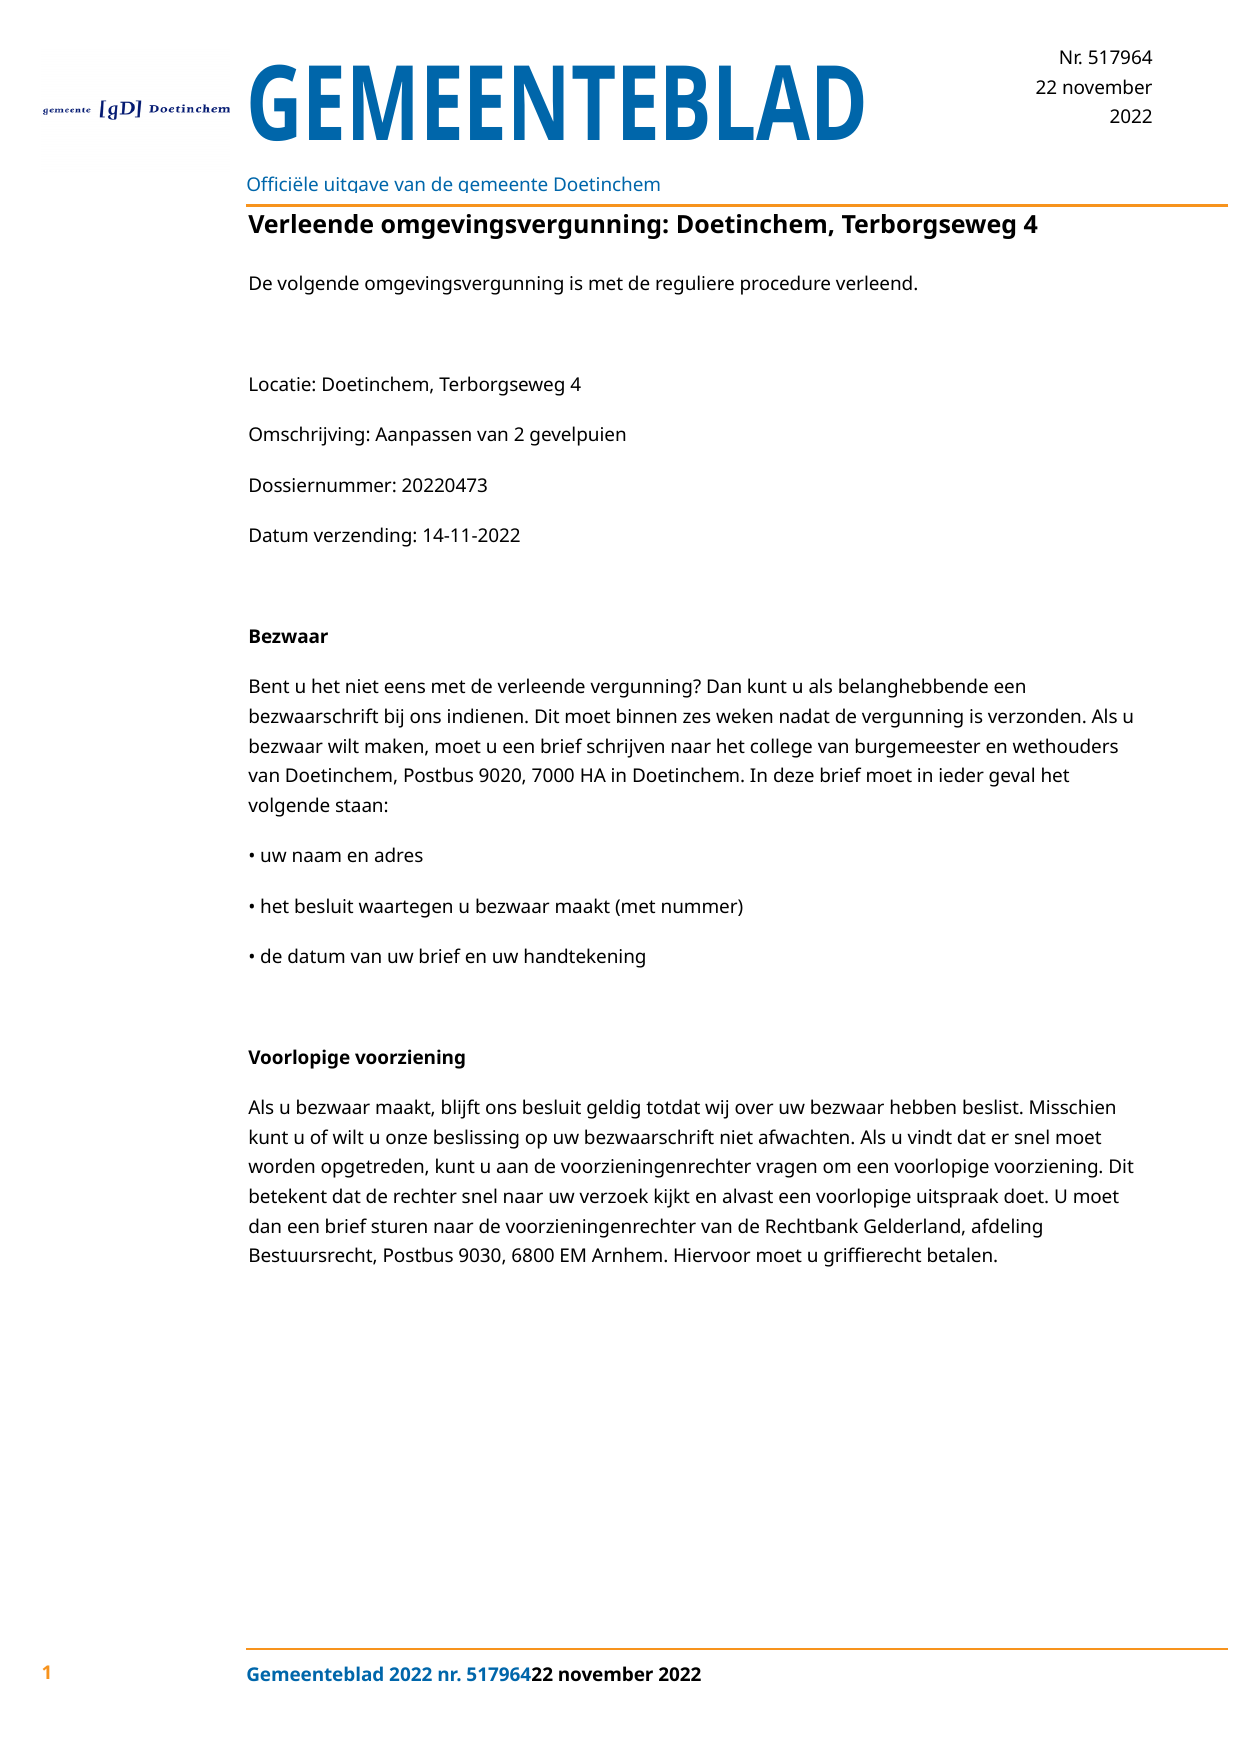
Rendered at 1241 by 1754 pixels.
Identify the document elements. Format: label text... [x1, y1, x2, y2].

text • de datum van uw brief en uw handtekening [248, 943, 1152, 969]
text Als u bezwaar maakt, blijft ons besluit geldig totdat wij over uw bezwaar hebben beslist. Misschien kunt u of wilt u onze beslissing op uw bezwaarschrift niet afwachten. Als u vindt dat er snel moet worden opgetreden, kunt u aan de voorzieningenrechter vragen om een voorlopige voorziening. Dit betekent dat de rechter snel naar uw verzoek kijkt en alvast een voorlopige uitspraak doet. U moet dan een brief sturen naar de voorzieningenrechter van de Rechtbank Gelderland, afdeling Bestuursrecht, Postbus 9030, 6800 EM Arnhem. Hiervoor moet u griffierecht betalen. [248, 1094, 1152, 1268]
text Locatie: Doetinchem, Terborgseweg 4 [248, 371, 1152, 397]
text Dossiernummer: 20220473 [248, 472, 1152, 498]
picture [41, 47, 231, 172]
text Voorlopige voorziening [248, 1044, 1152, 1070]
text • uw naam en adres [248, 842, 1152, 868]
text Bent u het niet eens met de verleende vergunning? Dan kunt u als belanghebbende een bezwaarschrift bij ons indienen. Dit moet binnen zes weken nadat de vergunning is verzonden. Als u bezwaar wilt maken, moet u een brief schrijven naar het college van burgemeester en wethouders van Doetinchem, Postbus 9020, 7000 HA in Doetinchem. In deze brief moet in ieder geval het volgende staan: [248, 674, 1152, 818]
text De volgende omgevingsvergunning is met de reguliere procedure verleend. [248, 270, 1152, 296]
text Bezwaar [248, 623, 1152, 649]
text Datum verzending: 14-11-2022 [248, 522, 1152, 548]
text Verleende omgevingsvergunning: Doetinchem, Terborgseweg 4 [248, 207, 1152, 241]
text • het besluit waartegen u bezwaar maakt (met nummer) [248, 893, 1152, 918]
text Omschrijving: Aanpassen van 2 gevelpuien [248, 422, 1152, 447]
